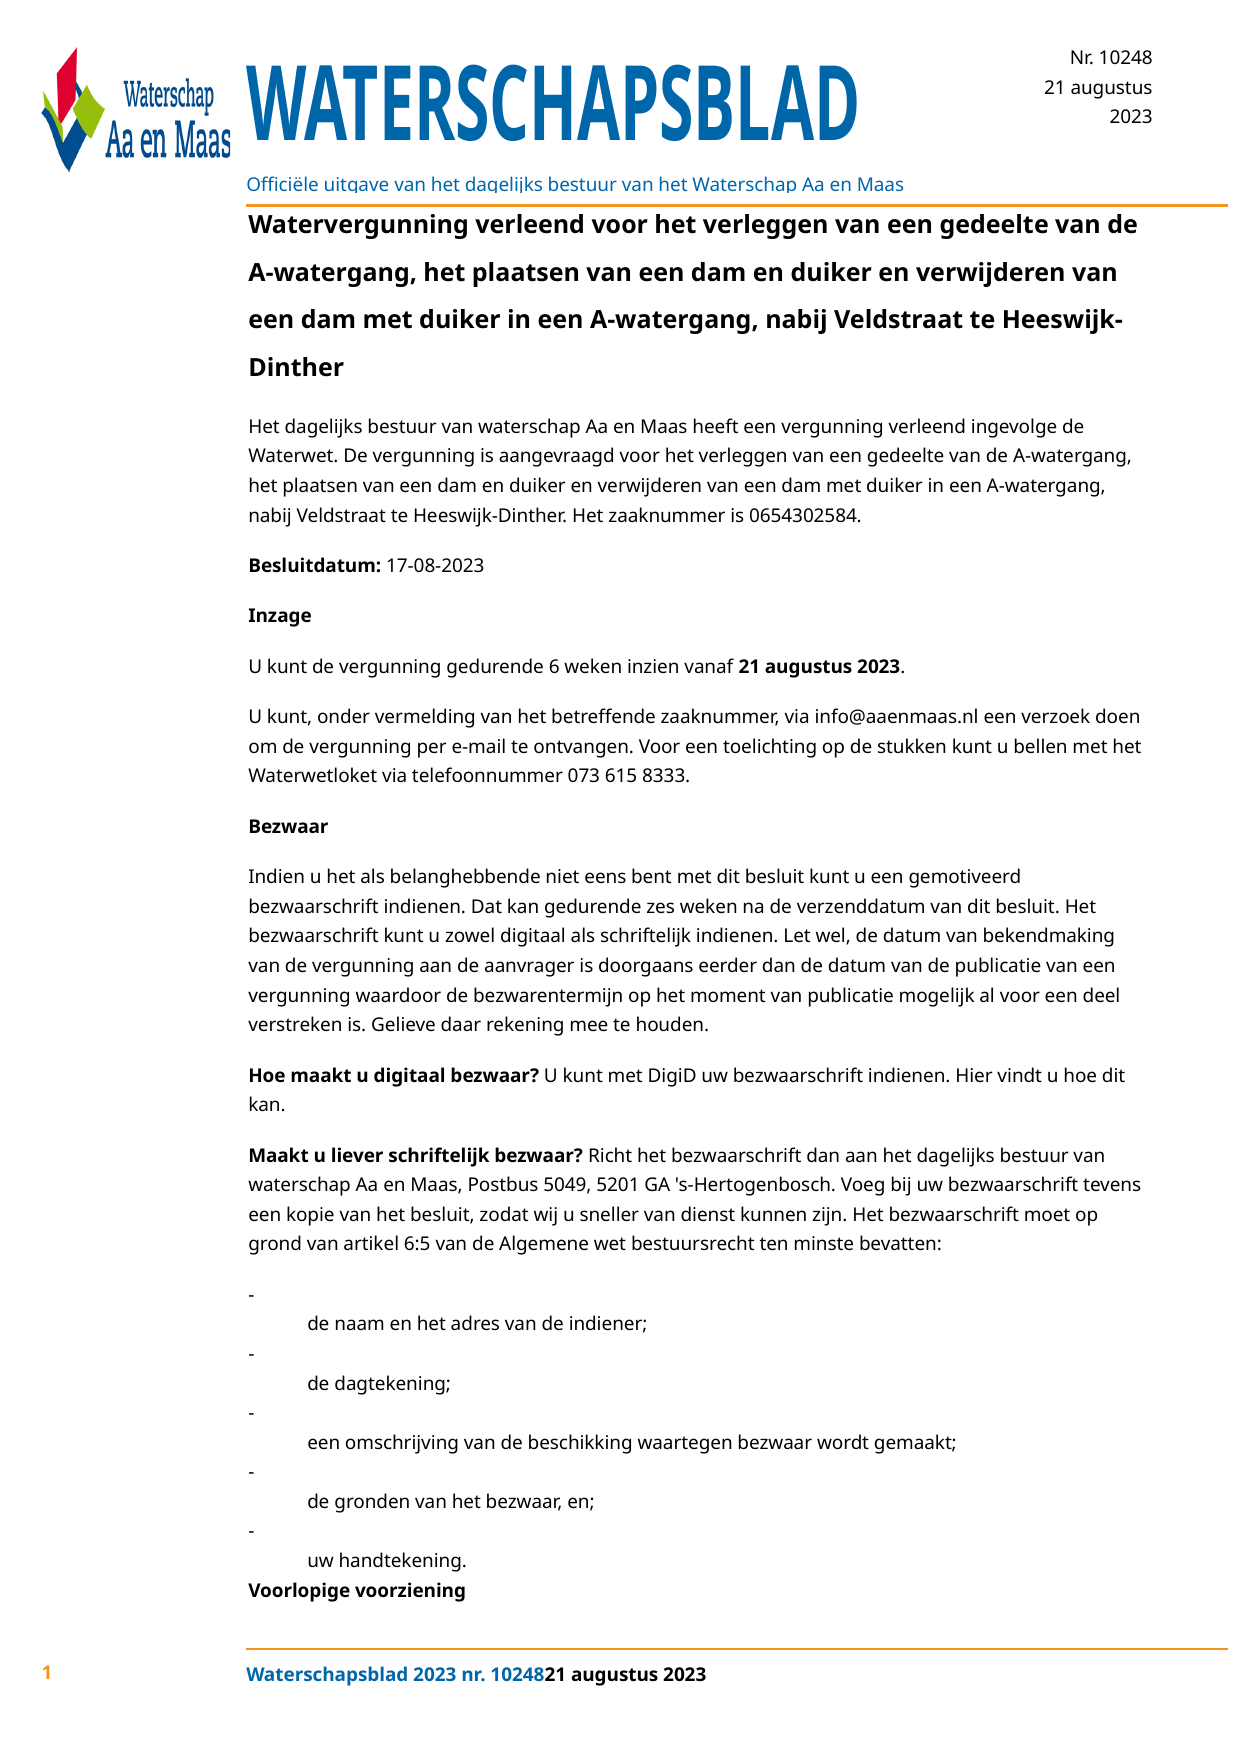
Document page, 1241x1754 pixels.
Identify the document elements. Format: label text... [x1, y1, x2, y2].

text Inzage [248, 603, 1152, 628]
picture [41, 47, 231, 172]
list uw handtekening. [248, 1547, 1152, 1573]
text Het dagelijks bestuur van waterschap Aa en Maas heeft een vergunning verleend ingevolge de Waterwet. De vergunning is aangevraagd voor het verleggen van een gedeelte van de A-watergang, het plaatsen van een dam en duiker en verwijderen van een dam met duiker in een A-watergang, nabij Veldstraat te Heeswijk-Dinther. Het zaaknummer is 0654302584. [248, 413, 1152, 528]
text Bezwaar [248, 813, 1152, 839]
list de gronden van het bezwaar, en; [248, 1488, 1152, 1514]
text Indien u het als belanghebbende niet eens bent met dit besluit kunt u een gemotiveerd bezwaarschrift indienen. Dat kan gedurende zes weken na de verzenddatum van dit besluit. Het bezwaarschrift kunt u zowel digitaal als schriftelijk indienen. Let wel, de datum van bekendmaking van de vergunning aan de aanvrager is doorgaans eerder dan de datum van de publicatie van een vergunning waardoor de bezwarentermijn op het moment van publicatie mogelijk al voor een deel verstreken is. Gelieve daar rekening mee te houden. [248, 863, 1152, 1037]
text Watervergunning verleend voor het verleggen van een gedeelte van de A-watergang, het plaatsen van een dam en duiker en verwijderen van een dam met duiker in een A-watergang, nabij Veldstraat te Heeswijk-Dinther [248, 207, 1152, 384]
text Maakt u liever schriftelijk bezwaar? Richt het bezwaarschrift dan aan het dagelijks bestuur van waterschap Aa en Maas, Postbus 5049, 5201 GA 's-Hertogenbosch. Voeg bij uw bezwaarschrift tevens een kopie van het besluit, zodat wij u sneller van dienst kunnen zijn. Het bezwaarschrift moet op grond van artikel 6:5 van de Algemene wet bestuursrecht ten minste bevatten: [248, 1142, 1152, 1256]
text U kunt, onder vermelding van het betreffende zaaknummer, via info@aaenmaas.nl een verzoek doen om de vergunning per e-mail te ontvangen. Voor een toelichting op de stukken kunt u bellen met het Waterwetloket via telefoonnummer 073 615 8333. [248, 703, 1152, 788]
text Hoe maakt u digitaal bezwaar? U kunt met DigiD uw bezwaarschrift indienen. Hier vindt u hoe dit kan. [248, 1062, 1152, 1117]
text Voorlopige voorziening [248, 1577, 1152, 1603]
list de dagtekening; [248, 1370, 1152, 1396]
text Besluitdatum: 17-08-2023 [248, 552, 1152, 578]
list de naam en het adres van de indiener; [248, 1311, 1152, 1336]
list een omschrijving van de beschikking waartegen bezwaar wordt gemaakt; [248, 1429, 1152, 1455]
text U kunt de vergunning gedurende 6 weken inzien vanaf 21 augustus 2023. [248, 653, 1152, 679]
